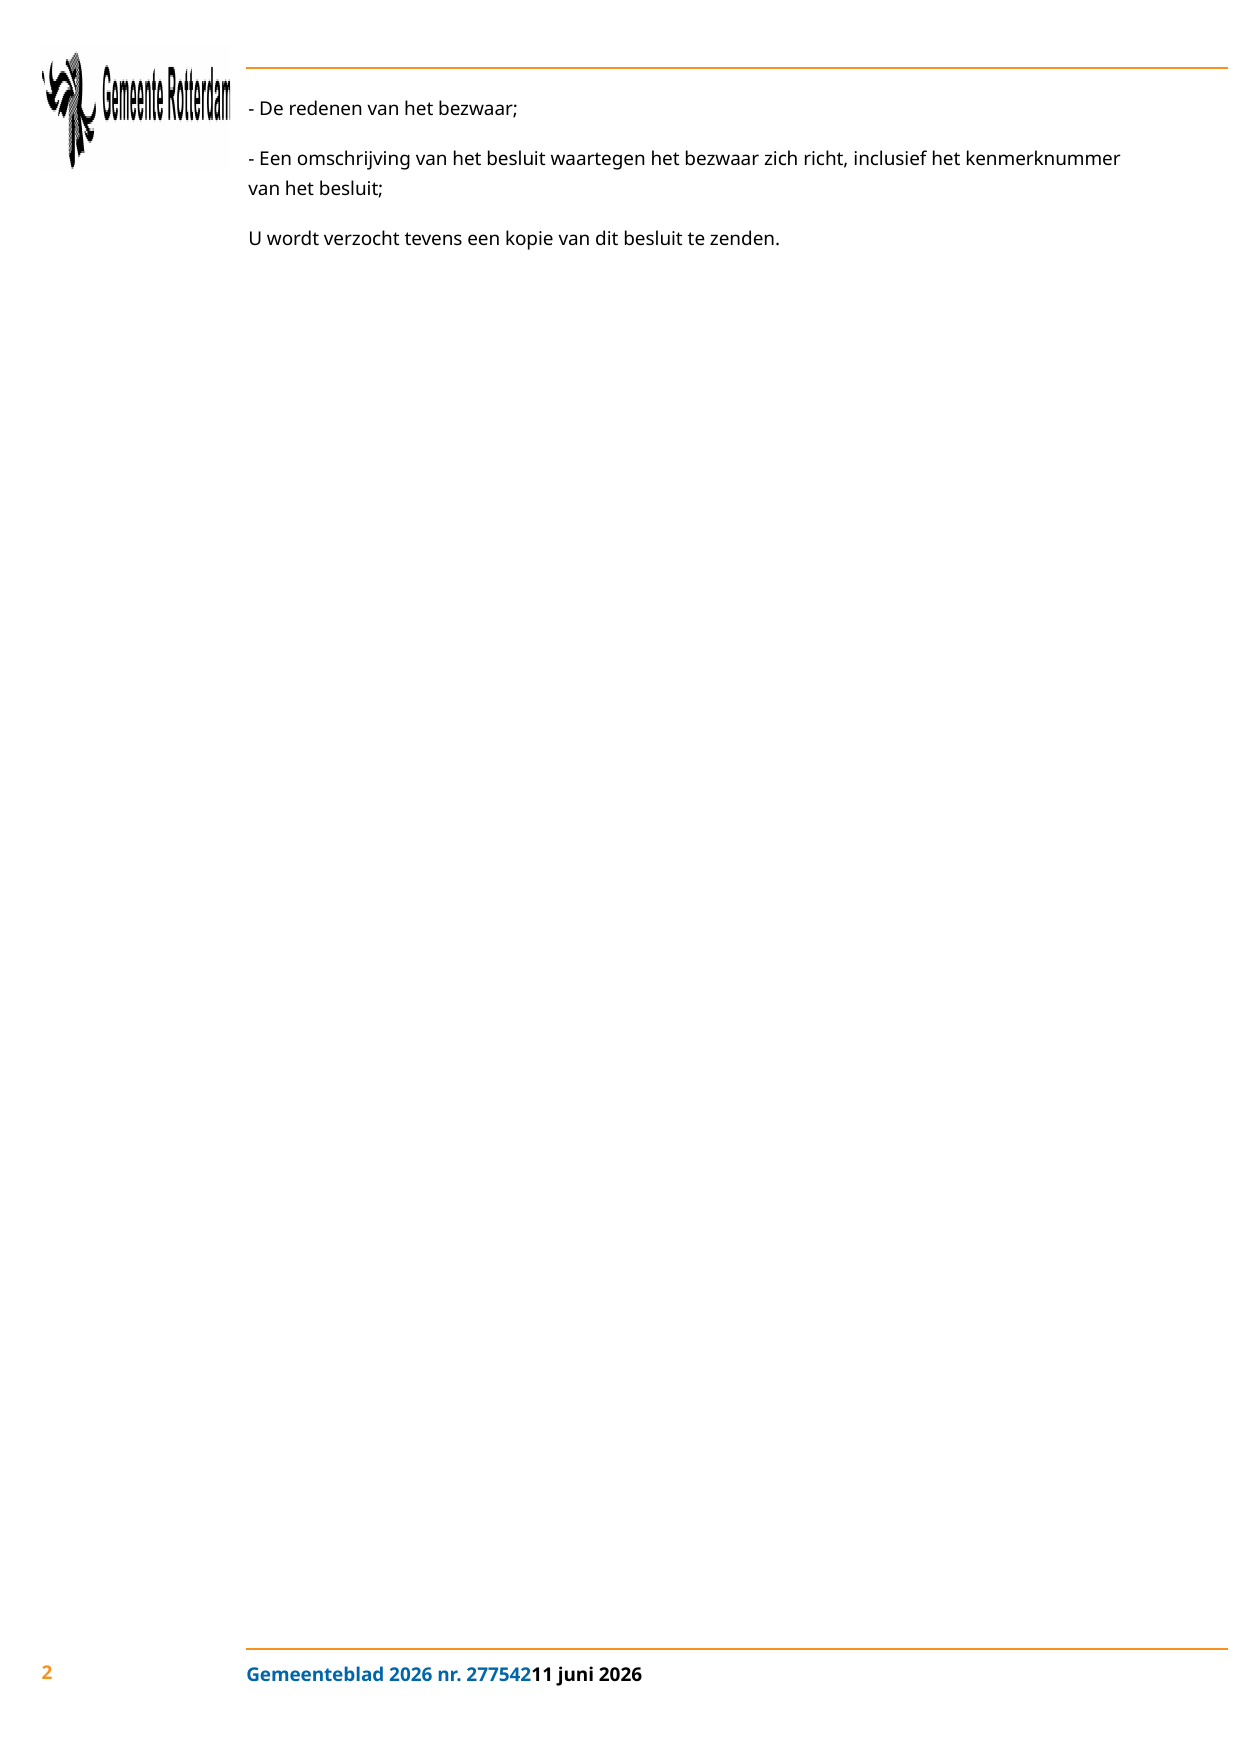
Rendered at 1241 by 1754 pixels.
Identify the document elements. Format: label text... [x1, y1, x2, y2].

text U wordt verzocht tevens een kopie van dit besluit te zenden. [248, 225, 1152, 251]
picture [41, 47, 231, 172]
text - Een omschrijving van het besluit waartegen het bezwaar zich richt, inclusief het kenmerknummer van het besluit; [248, 145, 1152, 201]
text - De redenen van het bezwaar; [248, 95, 1152, 121]
